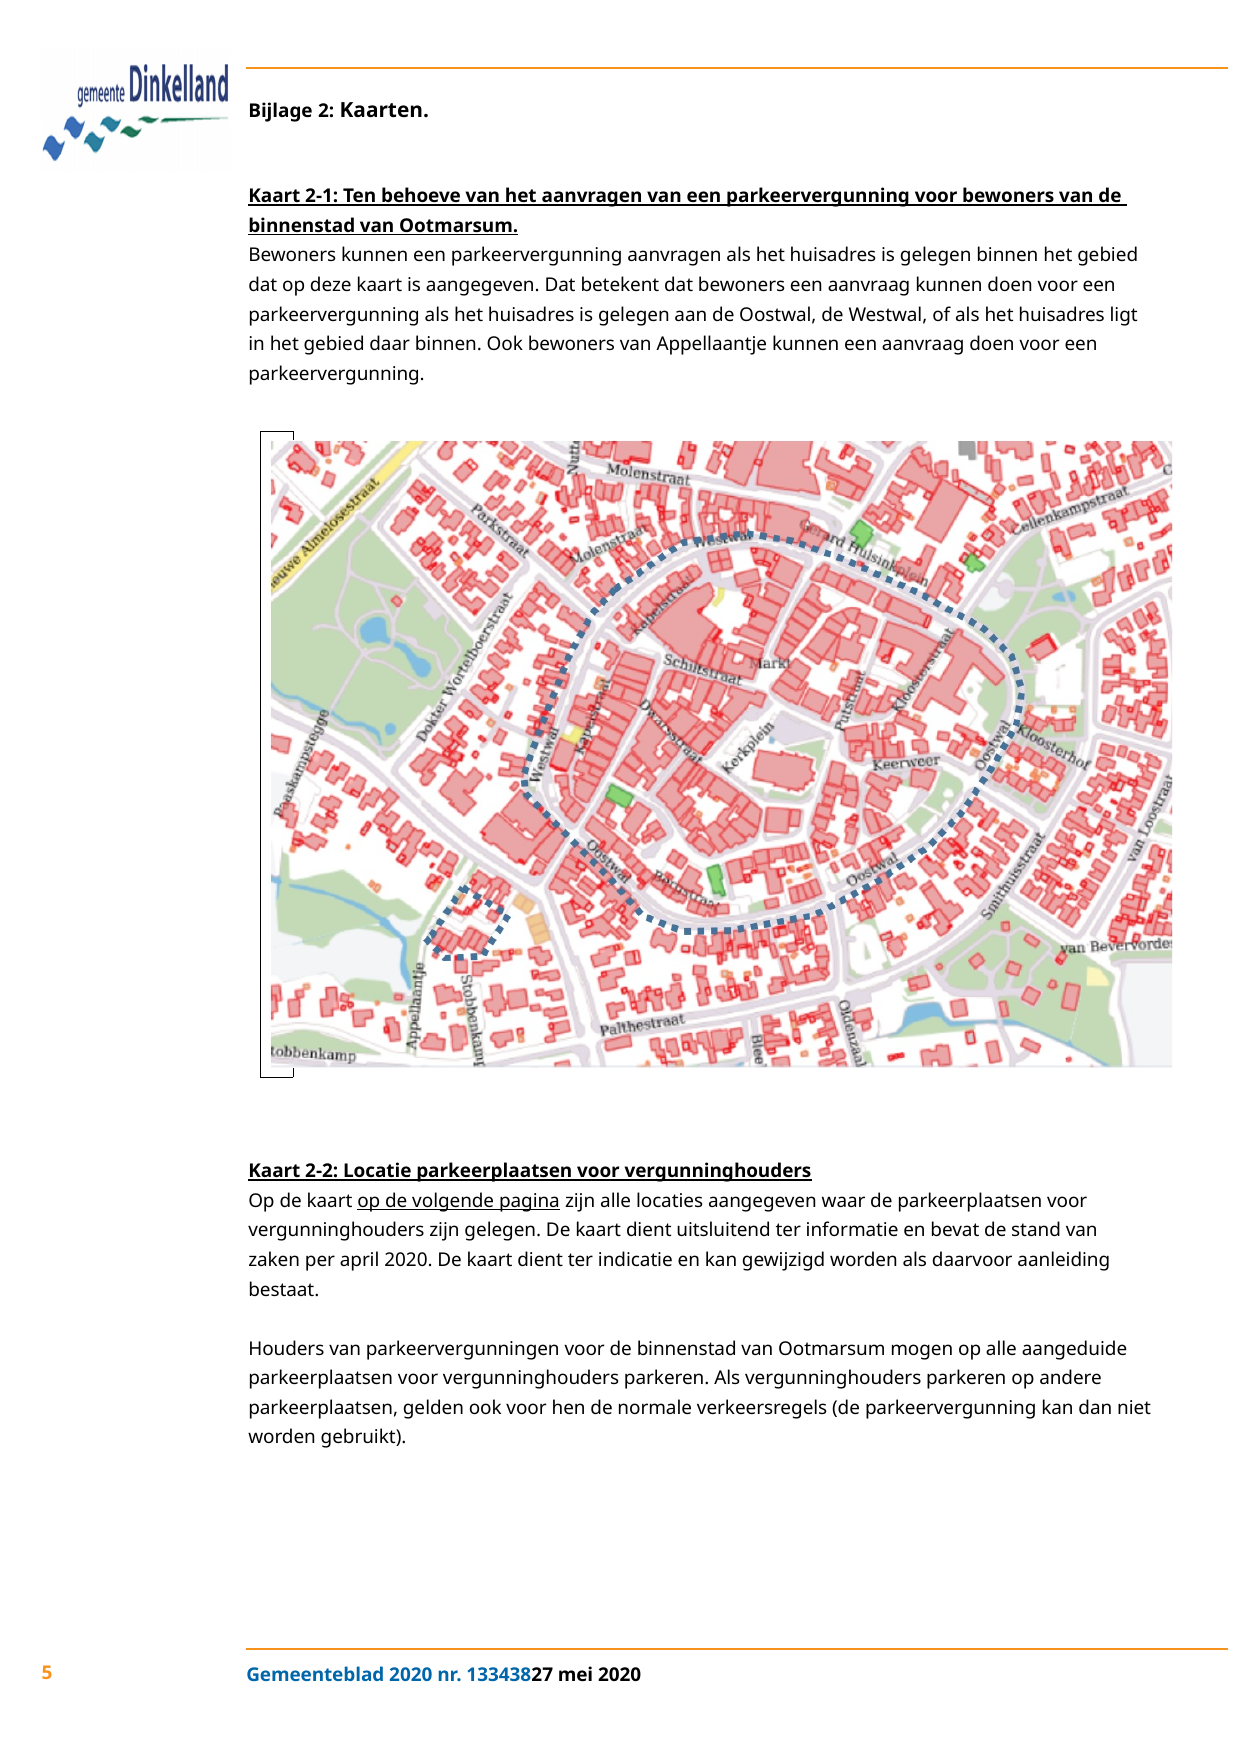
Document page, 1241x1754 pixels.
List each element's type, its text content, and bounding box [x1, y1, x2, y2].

text Bijlage 2: Kaarten. [248, 95, 1152, 123]
picture [41, 47, 231, 172]
text Op de kaart op de volgende pagina zijn alle locaties aangegeven waar de parkeerplaatsen voor vergunninghouders zijn gelegen. De kaart dient uitsluitend ter informatie en bevat de stand van zaken per april 2020. De kaart dient ter indicatie en kan gewijzigd worden als daarvoor aanleiding bestaat. [248, 1187, 1152, 1301]
picture [268, 440, 1173, 1068]
text Kaart 2-1: Ten behoeve van het aanvragen van een parkeervergunning voor bewoners van de binnenstad van Ootmarsum. [248, 182, 1152, 238]
text Kaart 2-2: Locatie parkeerplaatsen voor vergunninghouders [248, 1157, 1152, 1183]
text Bewoners kunnen een parkeervergunning aanvragen als het huisadres is gelegen binnen het gebied dat op deze kaart is aangegeven. Dat betekent dat bewoners een aanvraag kunnen doen voor een parkeervergunning als het huisadres is gelegen aan de Oostwal, de Westwal, of als het huisadres ligt in het gebied daar binnen. Ook bewoners van Appellaantje kunnen een aanvraag doen voor een parkeervergunning. [248, 242, 1152, 386]
text Houders van parkeervergunningen voor de binnenstad van Ootmarsum mogen op alle aangeduide parkeerplaatsen voor vergunninghouders parkeren. Als vergunninghouders parkeren op andere parkeerplaatsen, gelden ook voor hen de normale verkeersregels (de parkeervergunning kan dan niet worden gebruikt). [248, 1335, 1152, 1449]
